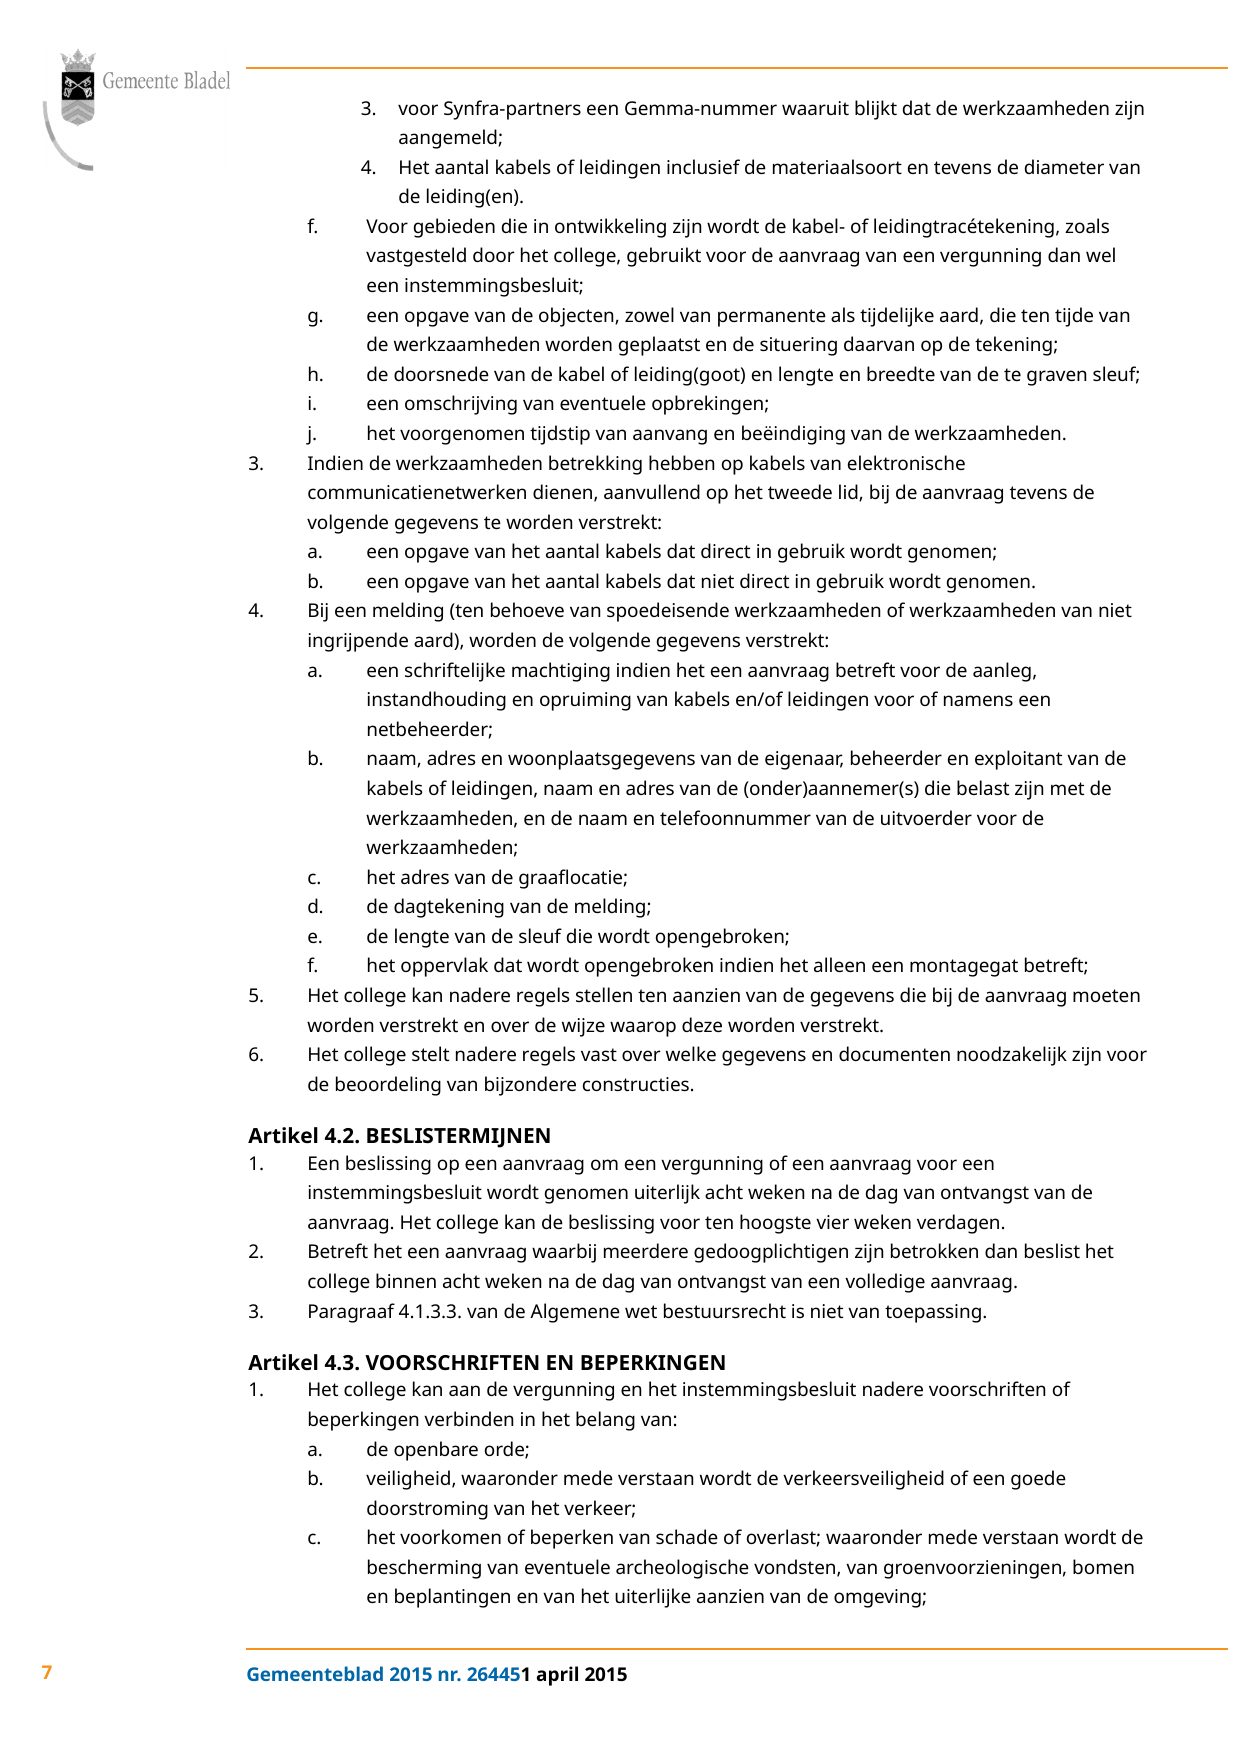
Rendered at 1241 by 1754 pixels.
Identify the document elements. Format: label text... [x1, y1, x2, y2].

list de openbare orde; [307, 1436, 1152, 1462]
list de dagtekening van de melding; [307, 893, 1152, 919]
picture [41, 47, 231, 172]
list voor Synfra-partners een Gemma-nummer waaruit blijkt dat de werkzaamheden zijn aangemeld; [361, 95, 1152, 150]
list het adres van de graaflocatie; [307, 864, 1152, 890]
list een opgave van het aantal kabels dat niet direct in gebruik wordt genomen. [307, 568, 1152, 594]
list Paragraaf 4.1.3.3. van de Algemene wet bestuursrecht is niet van toepassing. [248, 1298, 1152, 1323]
text Artikel 4.3. VOORSCHRIFTEN EN BEPERKINGEN [248, 1348, 1152, 1377]
list het oppervlak dat wordt opengebroken indien het alleen een montagegat betreft; [307, 953, 1152, 978]
list Het college kan nadere regels stellen ten aanzien van de gegevens die bij de aanvraag moeten worden verstrekt en over de wijze waarop deze worden verstrekt. [248, 982, 1152, 1038]
list Indien de werkzaamheden betrekking hebben op kabels van elektronische communicatienetwerken dienen, aanvullend op het tweede lid, bij de aanvraag tevens de volgende gegevens te worden verstrekt: [248, 450, 1152, 535]
list een omschrijving van eventuele opbrekingen; [307, 391, 1152, 416]
list het voorgenomen tijdstip van aanvang en beëindiging van de werkzaamheden. [307, 420, 1152, 446]
list Bij een melding (ten behoeve van spoedeisende werkzaamheden of werkzaamheden van niet ingrijpende aard), worden de volgende gegevens verstrekt: [248, 598, 1152, 653]
list een opgave van het aantal kabels dat direct in gebruik wordt genomen; [307, 538, 1152, 564]
list Het college kan aan de vergunning en het instemmingsbesluit nadere voorschriften of beperkingen verbinden in het belang van: [248, 1377, 1152, 1432]
list de doorsnede van de kabel of leiding(goot) en lengte en breedte van de te graven sleuf; [307, 361, 1152, 387]
list een schriftelijke machtiging indien het een aanvraag betreft voor de aanleg, instandhouding en opruiming van kabels en/of leidingen voor of namens een netbeheerder; [307, 657, 1152, 742]
list het voorkomen of beperken van schade of overlast; waaronder mede verstaan wordt de bescherming van eventuele archeologische vondsten, van groenvoorzieningen, bomen en beplantingen en van het uiterlijke aanzien van de omgeving; [307, 1524, 1152, 1609]
list Het college stelt nadere regels vast over welke gegevens en documenten noodzakelijk zijn voor de beoordeling van bijzondere constructies. [248, 1041, 1152, 1097]
list de lengte van de sleuf die wordt opengebroken; [307, 923, 1152, 949]
list naam, adres en woonplaatsgegevens van de eigenaar, beheerder en exploitant van de kabels of leidingen, naam en adres van de (onder)aannemer(s) die belast zijn met de werkzaamheden, en de naam en telefoonnummer van de uitvoerder voor de werkzaamheden; [307, 746, 1152, 860]
list Een beslissing op een aanvraag om een vergunning of een aanvraag voor een instemmingsbesluit wordt genomen uiterlijk acht weken na de dag van ontvangst van de aanvraag. Het college kan de beslissing voor ten hoogste vier weken verdagen. [248, 1150, 1152, 1235]
list Betreft het een aanvraag waarbij meerdere gedoogplichtigen zijn betrokken dan beslist het college binnen acht weken na de dag van ontvangst van een volledige aanvraag. [248, 1239, 1152, 1294]
text Artikel 4.2. BESLISTERMIJNEN [248, 1121, 1152, 1150]
list veiligheid, waaronder mede verstaan wordt de verkeersveiligheid of een goede doorstroming van het verkeer; [307, 1465, 1152, 1521]
list een opgave van de objecten, zowel van permanente als tijdelijke aard, die ten tijde van de werkzaamheden worden geplaatst en de situering daarvan op de tekening; [307, 302, 1152, 357]
list Voor gebieden die in ontwikkeling zijn wordt de kabel- of leidingtracétekening, zoals vastgesteld door het college, gebruikt voor de aanvraag van een vergunning dan wel een instemmingsbesluit; [307, 213, 1152, 298]
list Het aantal kabels of leidingen inclusief de materiaalsoort en tevens de diameter van de leiding(en). [361, 154, 1152, 209]
